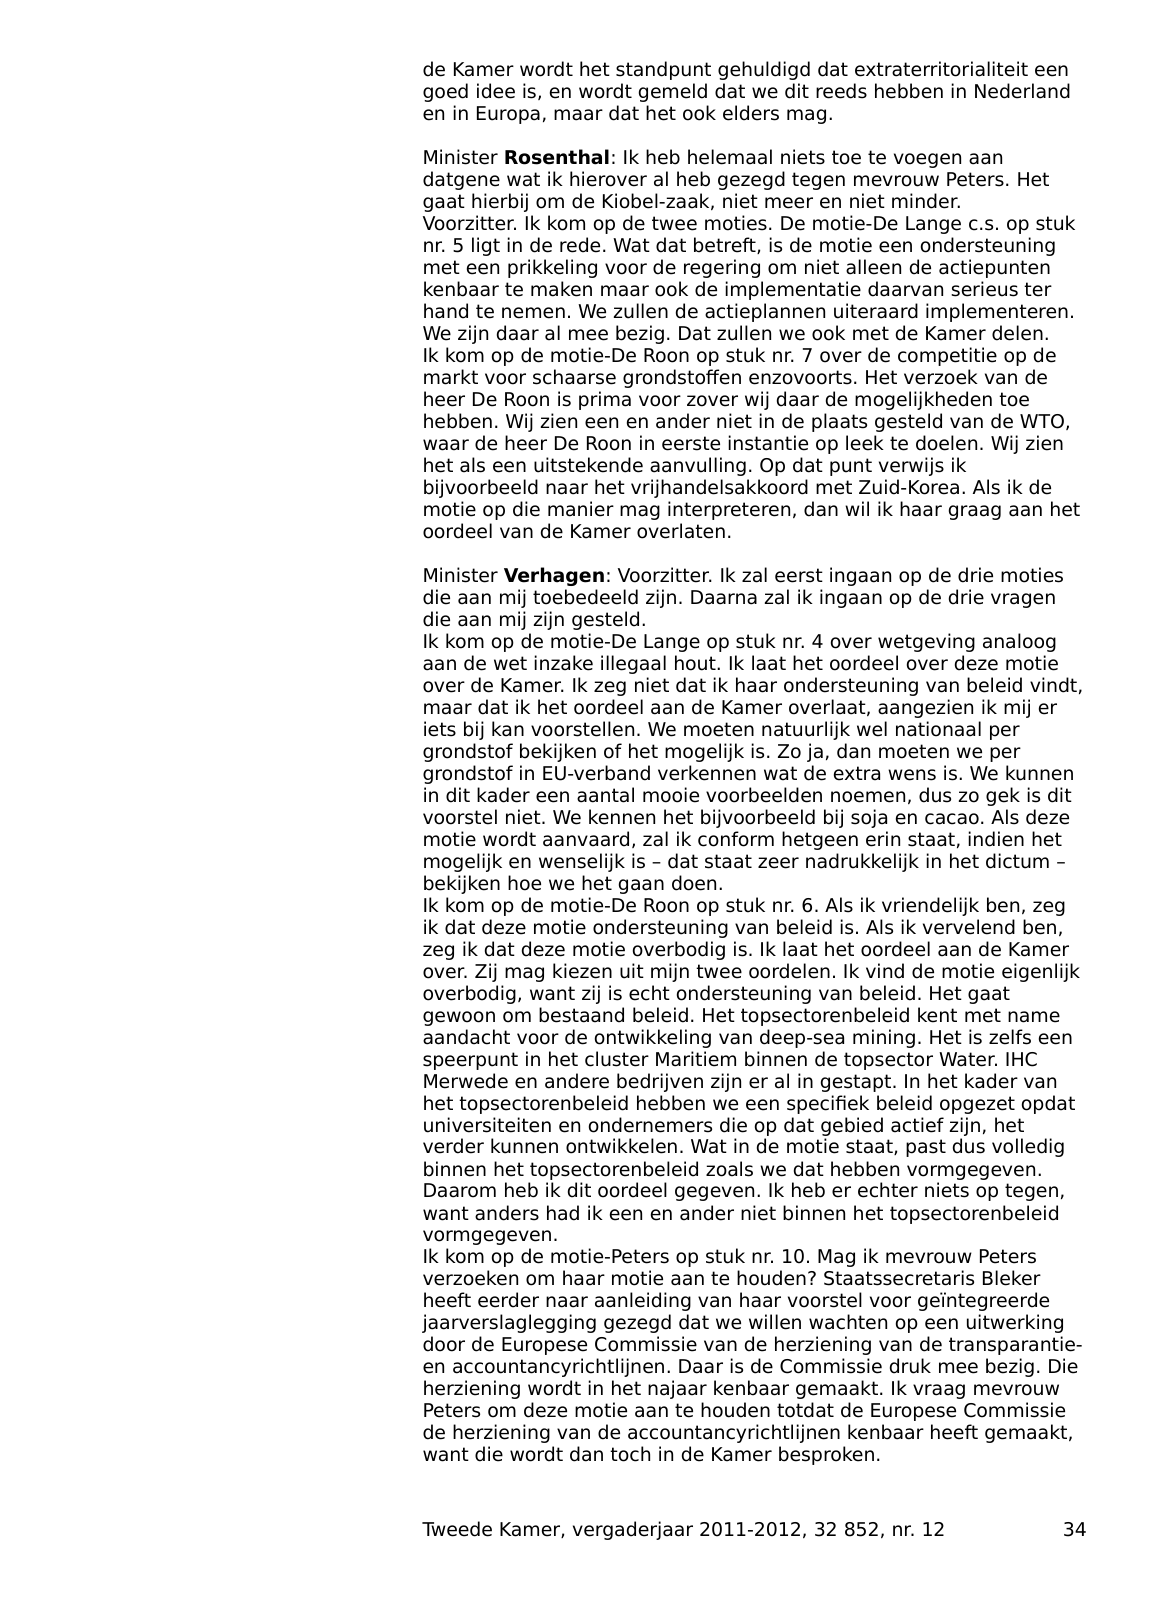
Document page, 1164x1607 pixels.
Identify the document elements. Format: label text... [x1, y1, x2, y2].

text Ik kom op de motie-De Roon op stuk nr. 7 over de competitie op de markt voor schaarse grondstoffen enzovoorts. Het verzoek van de heer De Roon is prima voor zover wij daar de mogelijkheden toe hebben. Wij zien een en ander niet in de plaats gesteld van de WTO, waar de heer De Roon in eerste instantie op leek te doelen. Wij zien het als een uitstekende aanvulling. Op dat punt verwijs ik bijvoorbeeld naar het vrijhandelsakkoord met Zuid-Korea. Als ik de motie op die manier mag interpreteren, dan wil ik haar graag aan het oordeel van de Kamer overlaten. [422, 345, 1087, 543]
text Minister Rosenthal: Ik heb helemaal niets toe te voegen aan datgene wat ik hierover al heb gezegd tegen mevrouw Peters. Het gaat hierbij om de Kiobel-zaak, niet meer en niet minder. [422, 147, 1087, 213]
text de Kamer wordt het standpunt gehuldigd dat extraterritorialiteit een goed idee is, en wordt gemeld dat we dit reeds hebben in Nederland en in Europa, maar dat het ook elders mag. [422, 59, 1087, 125]
text Voorzitter. Ik kom op de twee moties. De motie-De Lange c.s. op stuk nr. 5 ligt in de rede. Wat dat betreft, is de motie een ondersteuning met een prikkeling voor de regering om niet alleen de actiepunten kenbaar te maken maar ook de implementatie daarvan serieus ter hand te nemen. We zullen de actieplannen uiteraard implementeren. We zijn daar al mee bezig. Dat zullen we ook met de Kamer delen. [422, 213, 1087, 345]
text Minister Verhagen: Voorzitter. Ik zal eerst ingaan op de drie moties die aan mij toebedeeld zijn. Daarna zal ik ingaan op de drie vragen die aan mij zijn gesteld. [422, 565, 1087, 631]
text Ik kom op de motie-De Roon op stuk nr. 6. Als ik vriendelijk ben, zeg ik dat deze motie ondersteuning van beleid is. Als ik vervelend ben, zeg ik dat deze motie overbodig is. Ik laat het oordeel aan de Kamer over. Zij mag kiezen uit mijn twee oordelen. Ik vind de motie eigenlijk overbodig, want zij is echt ondersteuning van beleid. Het gaat gewoon om bestaand beleid. Het topsectorenbeleid kent met name aandacht voor de ontwikkeling van deep-sea mining. Het is zelfs een speerpunt in het cluster Maritiem binnen de topsector Water. IHC Merwede en andere bedrijven zijn er al in gestapt. In het kader van het topsectorenbeleid hebben we een specifiek beleid opgezet opdat universiteiten en ondernemers die op dat gebied actief zijn, het verder kunnen ontwikkelen. Wat in de motie staat, past dus volledig binnen het topsectorenbeleid zoals we dat hebben vormgegeven. Daarom heb ik dit oordeel gegeven. Ik heb er echter niets op tegen, want anders had ik een en ander niet binnen het topsectorenbeleid vormgegeven. [422, 895, 1087, 1246]
text Ik kom op de motie-Peters op stuk nr. 10. Mag ik mevrouw Peters verzoeken om haar motie aan te houden? Staatssecretaris Bleker heeft eerder naar aanleiding van haar voorstel voor geïntegreerde jaarverslaglegging gezegd dat we willen wachten op een uitwerking door de Europese Commissie van de herziening van de transparantie- en accountancyrichtlijnen. Daar is de Commissie druk mee bezig. Die herziening wordt in het najaar kenbaar gemaakt. Ik vraag mevrouw Peters om deze motie aan te houden totdat de Europese Commissie de herziening van de accountancyrichtlijnen kenbaar heeft gemaakt, want die wordt dan toch in de Kamer besproken. [422, 1246, 1087, 1466]
text Ik kom op de motie-De Lange op stuk nr. 4 over wetgeving analoog aan de wet inzake illegaal hout. Ik laat het oordeel over deze motie over de Kamer. Ik zeg niet dat ik haar ondersteuning van beleid vindt, maar dat ik het oordeel aan de Kamer overlaat, aangezien ik mij er iets bij kan voorstellen. We moeten natuurlijk wel nationaal per grondstof bekijken of het mogelijk is. Zo ja, dan moeten we per grondstof in EU-verband verkennen wat de extra wens is. We kunnen in dit kader een aantal mooie voorbeelden noemen, dus zo gek is dit voorstel niet. We kennen het bijvoorbeeld bij soja en cacao. Als deze motie wordt aanvaard, zal ik conform hetgeen erin staat, indien het mogelijk en wenselijk is – dat staat zeer nadrukkelijk in het dictum – bekijken hoe we het gaan doen. [422, 631, 1087, 895]
